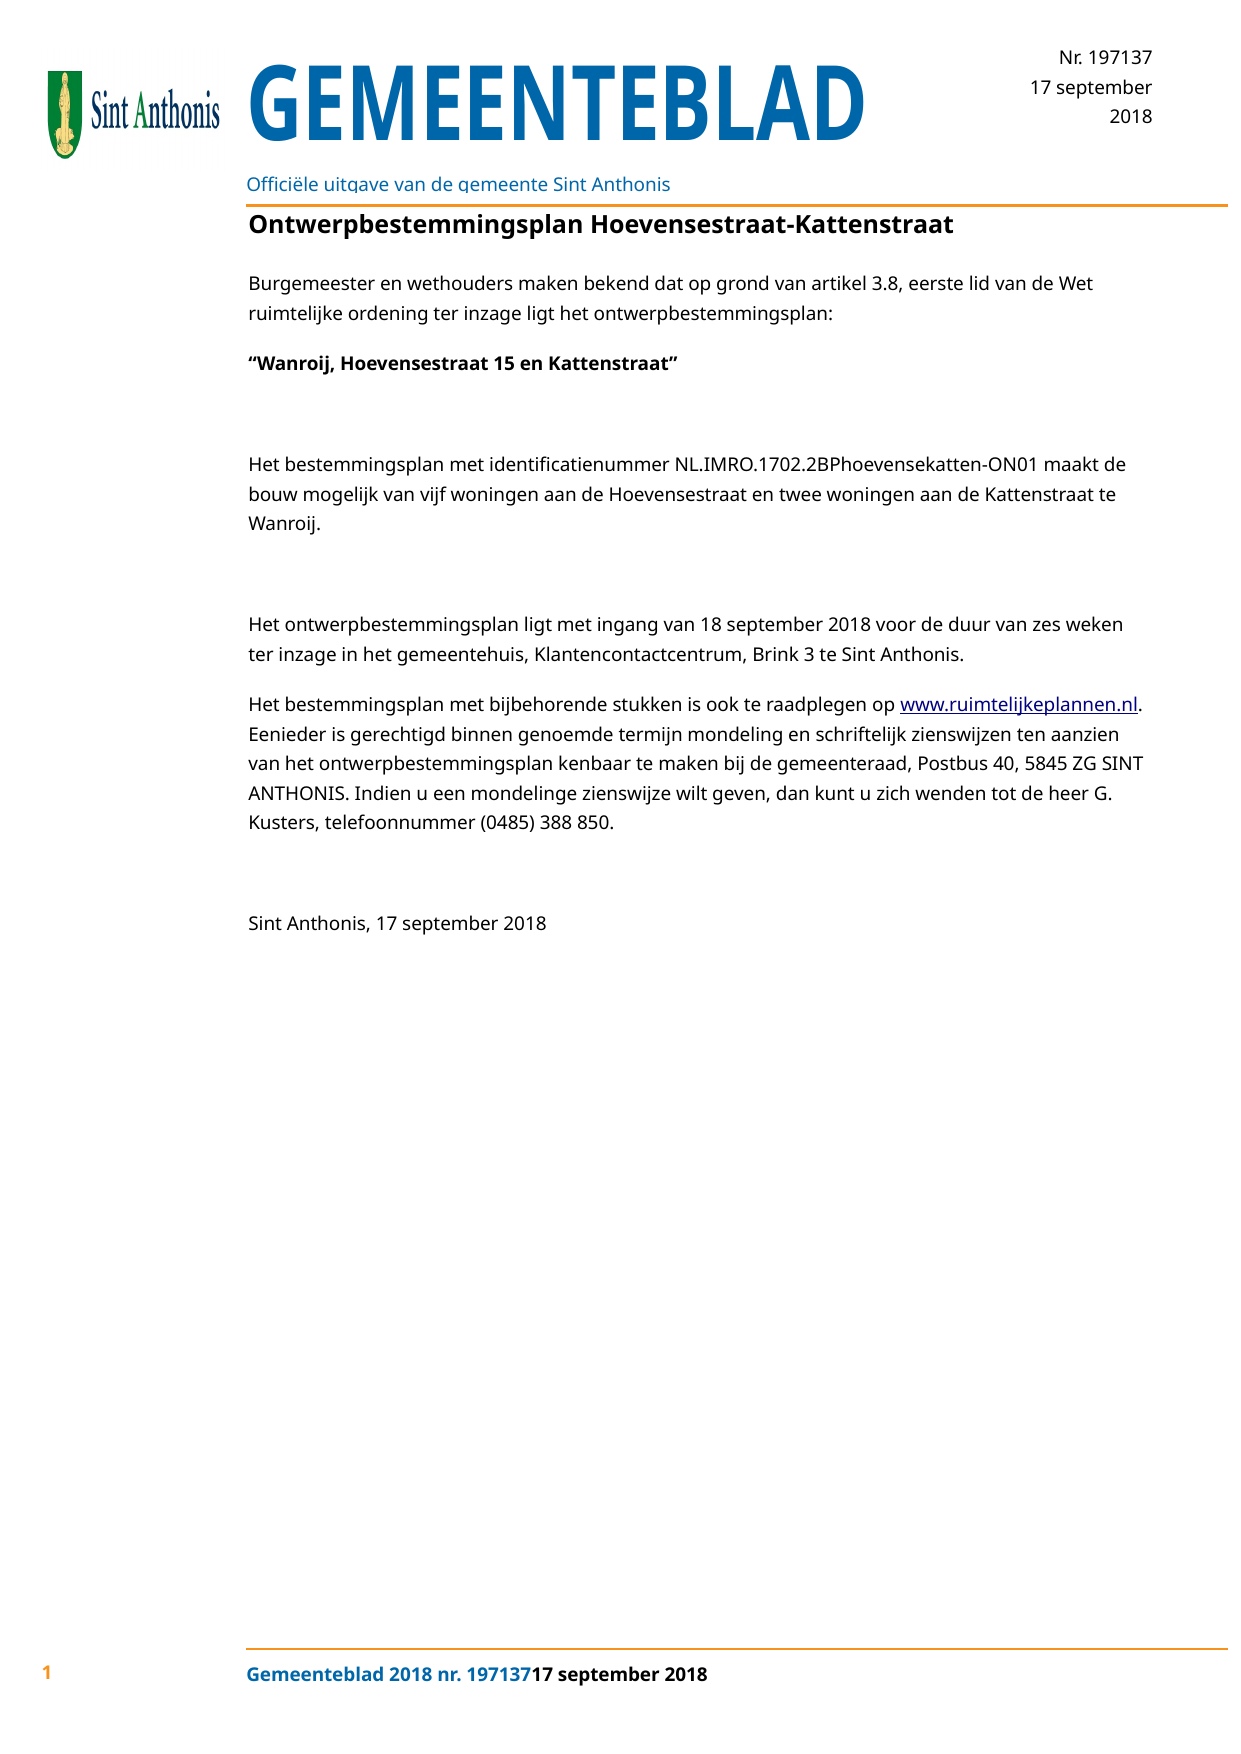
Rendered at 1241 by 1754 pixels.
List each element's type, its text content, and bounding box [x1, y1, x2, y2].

text “Wanroij, Hoevensestraat 15 en Kattenstraat” [248, 350, 1152, 376]
text Het bestemmingsplan met identificatienummer NL.IMRO.1702.2BPhoevensekatten-ON01 maakt de bouw mogelijk van vijf woningen aan de Hoevensestraat en twee woningen aan de Kattenstraat te Wanroij. [248, 451, 1152, 536]
text Ontwerpbestemmingsplan Hoevensestraat-Kattenstraat [248, 207, 1152, 241]
text Het bestemmingsplan met bijbehorende stukken is ook te raadplegen op www.ruimtelijkeplannen.nl. Eenieder is gerechtigd binnen genoemde termijn mondeling en schriftelijk zienswijzen ten aanzien van het ontwerpbestemmingsplan kenbaar te maken bij de gemeenteraad, Postbus 40, 5845 ZG SINT ANTHONIS. Indien u een mondelinge zienswijze wilt geven, dan kunt u zich wenden tot de heer G. Kusters, telefoonnummer (0485) 388 850. [248, 691, 1152, 835]
picture [41, 47, 231, 172]
text Het ontwerpbestemmingsplan ligt met ingang van 18 september 2018 voor de duur van zes weken ter inzage in het gemeentehuis, Klantencontactcentrum, Brink 3 te Sint Anthonis. [248, 611, 1152, 666]
text Sint Anthonis, 17 september 2018 [248, 910, 1152, 936]
text Burgemeester en wethouders maken bekend dat op grond van artikel 3.8, eerste lid van de Wet ruimtelijke ordening ter inzage ligt het ontwerpbestemmingsplan: [248, 270, 1152, 326]
